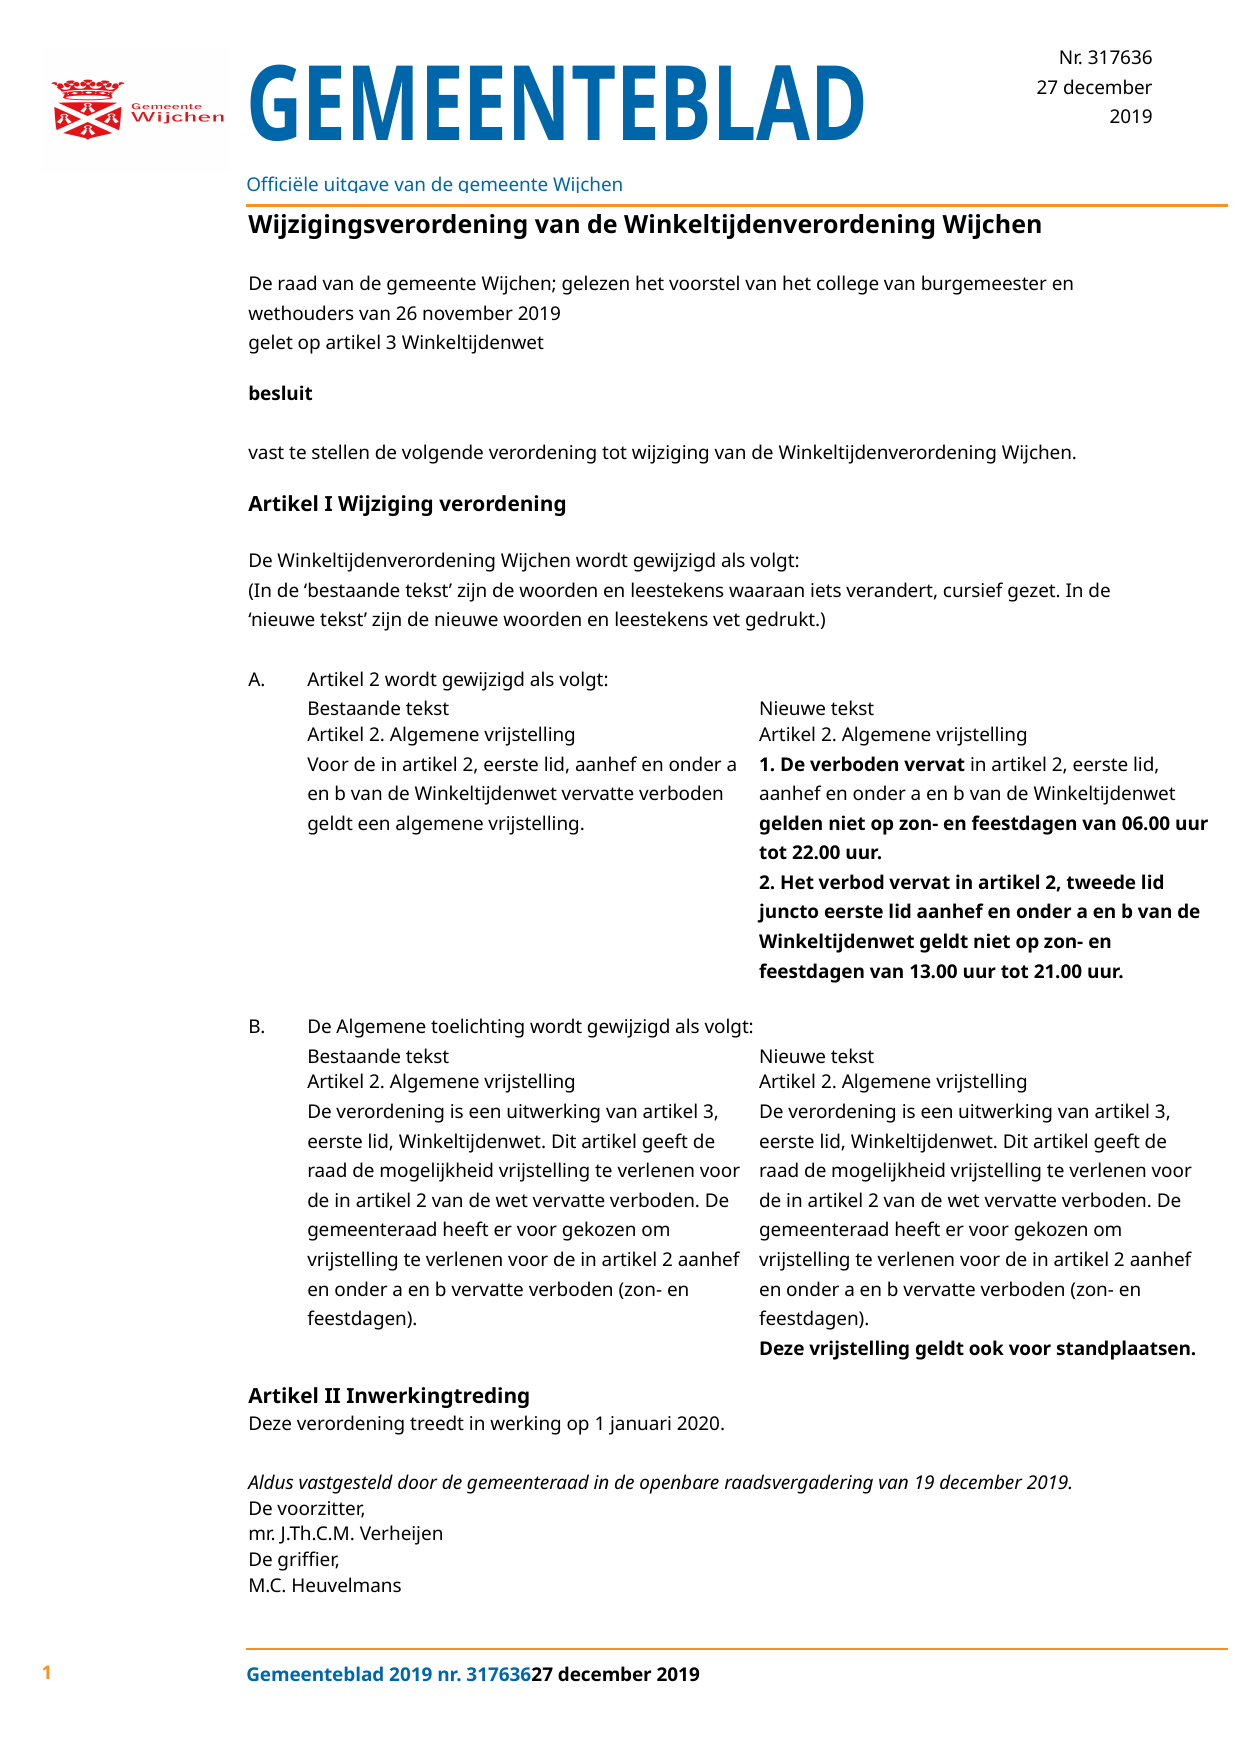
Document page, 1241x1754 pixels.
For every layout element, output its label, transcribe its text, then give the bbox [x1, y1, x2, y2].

text Artikel II Inwerkingtreding [248, 1382, 1152, 1410]
text Artikel I Wijziging verordening [248, 489, 1152, 518]
table_header Nieuwe tekst [759, 695, 1211, 721]
text M.C. Heuvelmans [248, 1572, 1152, 1598]
text De griffier, [248, 1546, 1152, 1572]
text (In de ‘bestaande tekst’ zijn de woorden en leestekens waaraan iets verandert, cursief gezet. In de ‘nieuwe tekst’ zijn de nieuwe woorden en leestekens vet gedrukt.) [248, 577, 1152, 632]
table_header Nieuwe tekst [759, 1043, 1211, 1069]
table_cell Artikel 2. Algemene vrijstelling De verordening is een uitwerking van artikel 3, eerste lid, Winkeltijdenwet. Dit artikel geeft de raad de mogelijkheid vrijstelling te verlenen voor de in artikel 2 van de wet vervatte verboden. De gemeenteraad heeft er voor gekozen om vrijstelling te verlenen voor de in artikel 2 aanhef en onder a en b vervatte verboden (zon- en feestdagen). [307, 1069, 759, 1361]
text De Winkeltijdenverordening Wijchen wordt gewijzigd als volgt: [248, 547, 1152, 573]
table_header Bestaande tekst [307, 695, 759, 721]
list Artikel 2 wordt gewijzigd als volgt: [248, 666, 1152, 691]
list De Algemene toelichting wordt gewijzigd als volgt: [248, 1013, 1152, 1039]
text De raad van de gemeente Wijchen; gelezen het voorstel van het college van burgemeester en wethouders van 26 november 2019 [248, 270, 1152, 326]
text De voorzitter, [248, 1495, 1152, 1521]
text Wijzigingsverordening van de Winkeltijdenverordening Wijchen [248, 207, 1152, 241]
table_header Bestaande tekst [307, 1043, 759, 1069]
text Aldus vastgesteld door de gemeenteraad in de openbare raadsvergadering van 19 december 2019. [248, 1469, 1152, 1495]
text vast te stellen de volgende verordening tot wijziging van de Winkeltijdenverordening Wijchen. [248, 439, 1152, 465]
table_cell Artikel 2. Algemene vrijstelling Voor de in artikel 2, eerste lid, aanhef en onder a en b van de Winkeltijdenwet vervatte verboden geldt een algemene vrijstelling. [307, 721, 759, 983]
table_cell Artikel 2. Algemene vrijstelling 1. De verboden vervat in artikel 2, eerste lid, aanhef en onder a en b van de Winkeltijdenwet gelden niet op zon- en feestdagen van 06.00 uur tot 22.00 uur. 2. Het verbod vervat in artikel 2, tweede lid juncto eerste lid aanhef en onder a en b van de Winkeltijdenwet geldt niet op zon- en feestdagen van 13.00 uur tot 21.00 uur. [759, 721, 1211, 983]
table_cell Artikel 2. Algemene vrijstelling De verordening is een uitwerking van artikel 3, eerste lid, Winkeltijdenwet. Dit artikel geeft de raad de mogelijkheid vrijstelling te verlenen voor de in artikel 2 van de wet vervatte verboden. De gemeenteraad heeft er voor gekozen om vrijstelling te verlenen voor de in artikel 2 aanhef en onder a en b vervatte verboden (zon- en feestdagen). Deze vrijstelling geldt ook voor standplaatsen. [759, 1069, 1211, 1361]
text mr. J.Th.C.M. Verheijen [248, 1521, 1152, 1546]
text besluit [248, 380, 1152, 406]
text gelet op artikel 3 Winkeltijdenwet [248, 329, 1152, 355]
picture [41, 47, 231, 172]
text Deze verordening treedt in werking op 1 januari 2020. [248, 1410, 1152, 1436]
